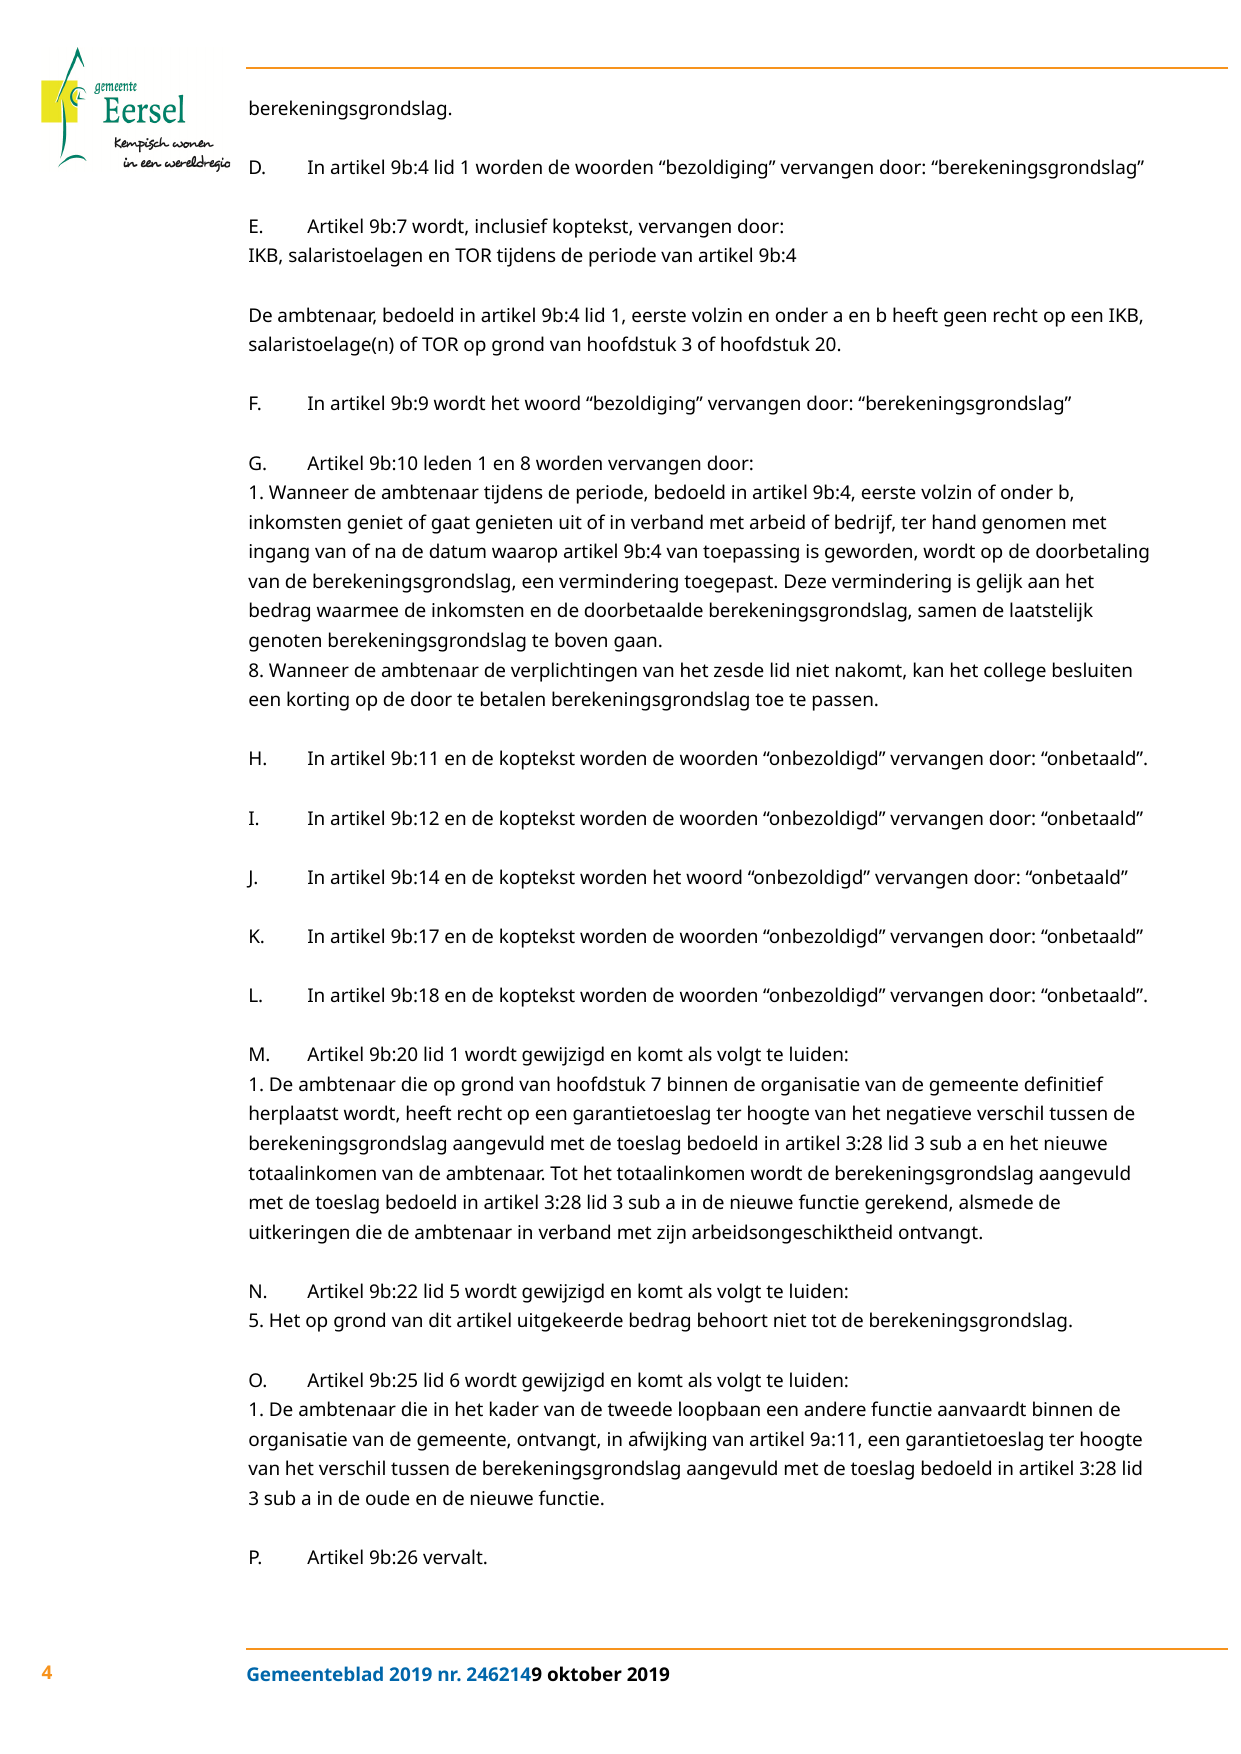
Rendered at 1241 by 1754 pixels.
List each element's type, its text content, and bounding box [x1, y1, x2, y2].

list In artikel 9b:17 en de koptekst worden de woorden “onbezoldigd” vervangen door: “onbetaald” [248, 923, 1152, 949]
list In artikel 9b:11 en de koptekst worden de woorden “onbezoldigd” vervangen door: “onbetaald”. [248, 746, 1152, 771]
list In artikel 9b:12 en de koptekst worden de woorden “onbezoldigd” vervangen door: “onbetaald” [248, 805, 1152, 831]
list Artikel 9b:20 lid 1 wordt gewijzigd en komt als volgt te luiden: [248, 1041, 1152, 1067]
text 5. Het op grond van dit artikel uitgekeerde bedrag behoort niet tot de berekeningsgrondslag. [248, 1308, 1152, 1333]
picture [41, 47, 231, 172]
list In artikel 9b:14 en de koptekst worden het woord “onbezoldigd” vervangen door: “onbetaald” [248, 864, 1152, 890]
list In artikel 9b:9 wordt het woord “bezoldiging” vervangen door: “berekeningsgrondslag” [248, 391, 1152, 416]
list In artikel 9b:4 lid 1 worden de woorden “bezoldiging” vervangen door: “berekeningsgrondslag” [248, 154, 1152, 180]
text berekeningsgrondslag. [248, 95, 1152, 121]
list Artikel 9b:26 vervalt. [248, 1544, 1152, 1570]
text 1. De ambtenaar die in het kader van de tweede loopbaan een andere functie aanvaardt binnen de organisatie van de gemeente, ontvangt, in afwijking van artikel 9a:11, een garantietoeslag ter hoogte van het verschil tussen de berekeningsgrondslag aangevuld met de toeslag bedoeld in artikel 3:28 lid 3 sub a in de oude en de nieuwe functie. [248, 1396, 1152, 1511]
list Artikel 9b:25 lid 6 wordt gewijzigd en komt als volgt te luiden: [248, 1367, 1152, 1393]
list Artikel 9b:10 leden 1 en 8 worden vervangen door: [248, 450, 1152, 476]
list Artikel 9b:22 lid 5 wordt gewijzigd en komt als volgt te luiden: [248, 1278, 1152, 1304]
text De ambtenaar, bedoeld in artikel 9b:4 lid 1, eerste volzin en onder a en b heeft geen recht op een IKB, salaristoelage(n) of TOR op grond van hoofdstuk 3 of hoofdstuk 20. [248, 302, 1152, 357]
list Artikel 9b:7 wordt, inclusief koptekst, vervangen door: [248, 213, 1152, 239]
text IKB, salaristoelagen en TOR tijdens de periode van artikel 9b:4 [248, 243, 1152, 268]
text 8. Wanneer de ambtenaar de verplichtingen van het zesde lid niet nakomt, kan het college besluiten een korting op de door te betalen berekeningsgrondslag toe te passen. [248, 657, 1152, 712]
text 1. Wanneer de ambtenaar tijdens de periode, bedoeld in artikel 9b:4, eerste volzin of onder b, inkomsten geniet of gaat genieten uit of in verband met arbeid of bedrijf, ter hand genomen met ingang van of na de datum waarop artikel 9b:4 van toepassing is geworden, wordt op de doorbetaling van de berekeningsgrondslag, een vermindering toegepast. Deze vermindering is gelijk aan het bedrag waarmee de inkomsten en de doorbetaalde berekeningsgrondslag, samen de laatstelijk genoten berekeningsgrondslag te boven gaan. [248, 479, 1152, 653]
text 1. De ambtenaar die op grond van hoofdstuk 7 binnen de organisatie van de gemeente definitief herplaatst wordt, heeft recht op een garantietoeslag ter hoogte van het negatieve verschil tussen de berekeningsgrondslag aangevuld met de toeslag bedoeld in artikel 3:28 lid 3 sub a en het nieuwe totaalinkomen van de ambtenaar. Tot het totaalinkomen wordt de berekeningsgrondslag aangevuld met de toeslag bedoeld in artikel 3:28 lid 3 sub a in de nieuwe functie gerekend, alsmede de uitkeringen die de ambtenaar in verband met zijn arbeidsongeschiktheid ontvangt. [248, 1071, 1152, 1245]
list In artikel 9b:18 en de koptekst worden de woorden “onbezoldigd” vervangen door: “onbetaald”. [248, 982, 1152, 1008]
